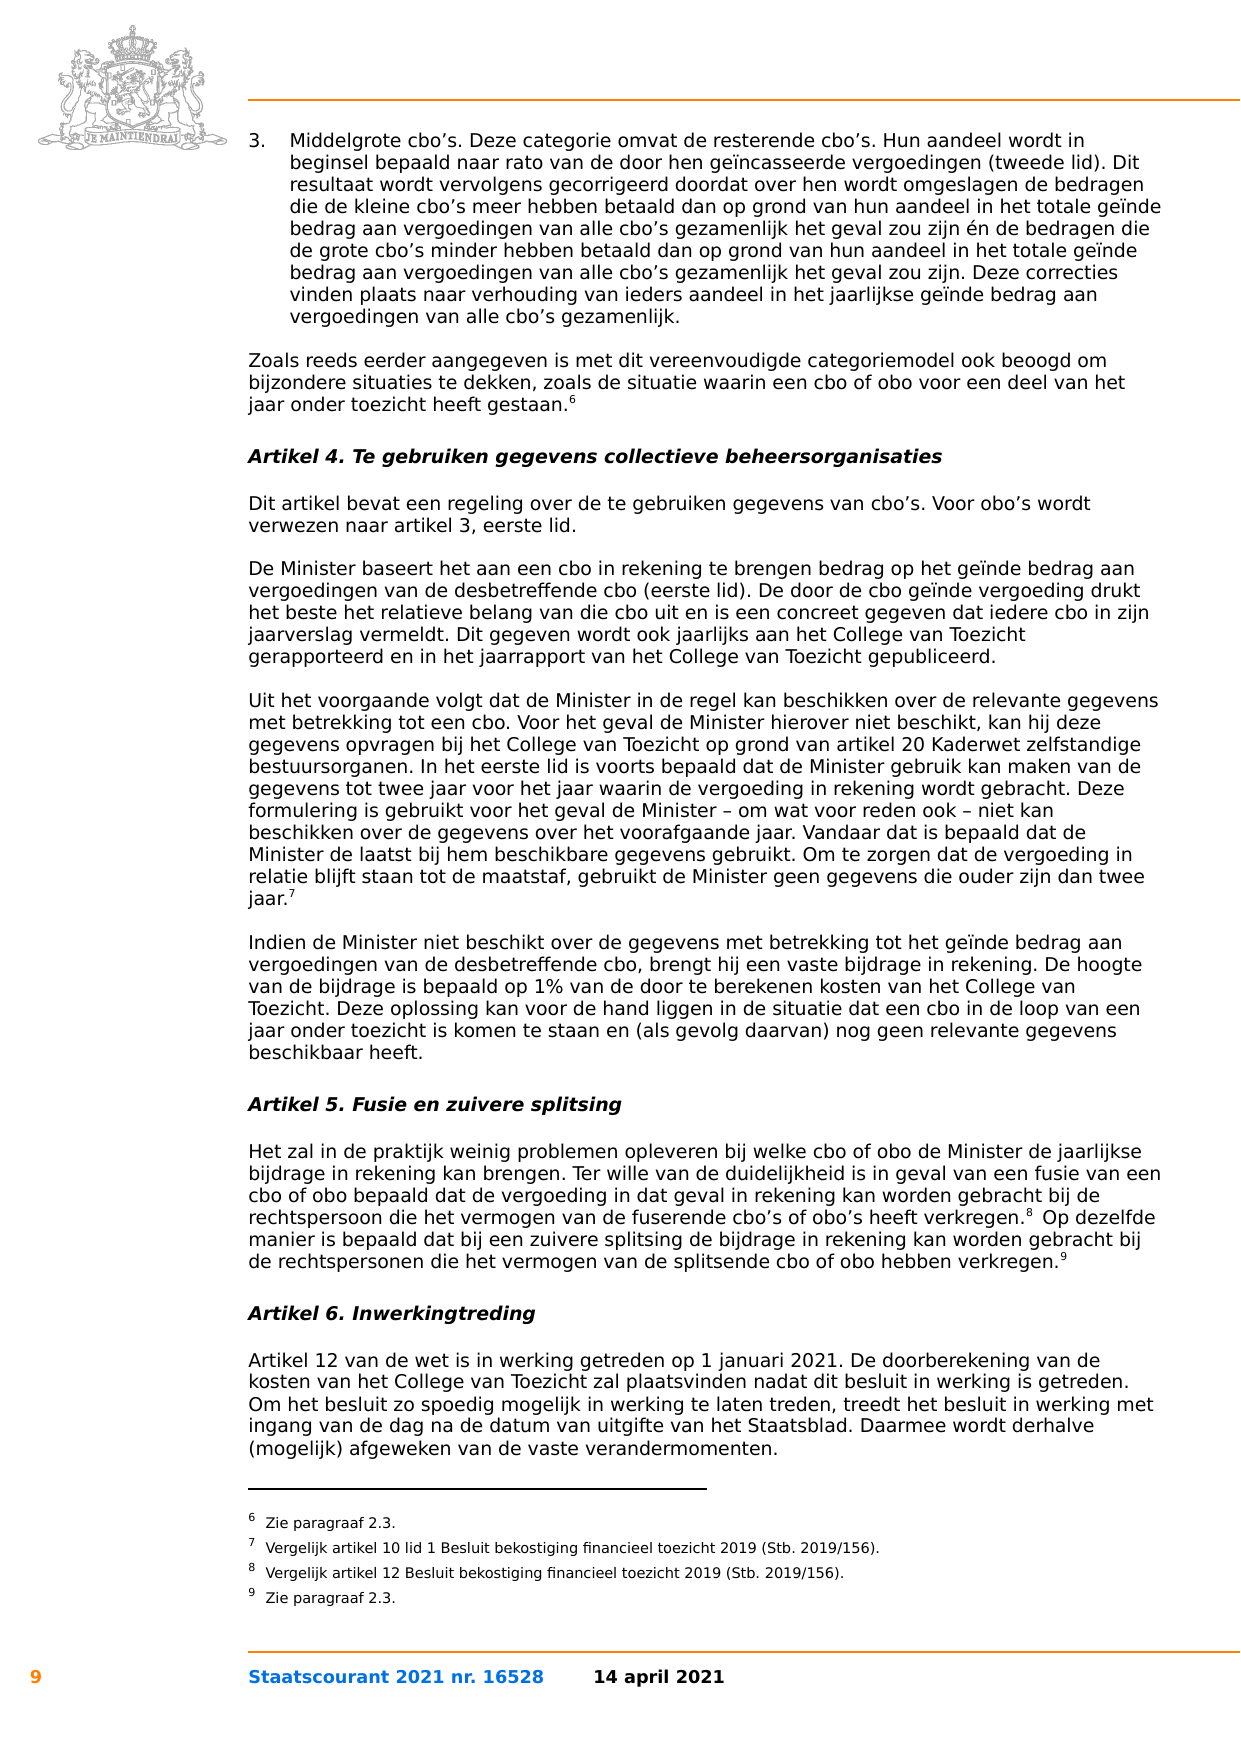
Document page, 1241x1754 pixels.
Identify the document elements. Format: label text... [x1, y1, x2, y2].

text Uit het voorgaande volgt dat de Minister in de regel kan beschikken over de relevante gegevens met betrekking tot een cbo. Voor het geval de Minister hierover niet beschikt, kan hij deze gegevens opvragen bij het College van Toezicht op grond van artikel 20 Kaderwet zelfstandige bestuursorganen. In het eerste lid is voorts bepaald dat de Minister gebruik kan maken van de gegevens tot twee jaar voor het jaar waarin de vergoeding in rekening wordt gebracht. Deze formulering is gebruikt voor het geval de Minister – om wat voor reden ook – niet kan beschikken over de gegevens over het voorafgaande jaar. Vandaar dat is bepaald dat de Minister de laatst bij hem beschikbare gegevens gebruikt. Om te zorgen dat de vergoeding in relatie blijft staan tot de maatstaf, gebruikt de Minister geen gegevens die ouder zijn dan twee jaar. [248, 690, 1163, 910]
subtitle Artikel 4. Te gebruiken gegevens collectieve beheersorganisaties [248, 446, 1163, 467]
text Zie paragraaf 2.3. [248, 1586, 1163, 1608]
text Het zal in de praktijk weinig problemen opleveren bij welke cbo of obo de Minister de jaarlijkse bijdrage in rekening kan brengen. Ter wille van de duidelijkheid is in geval van een fusie van een cbo of obo bepaald dat de vergoeding in dat geval in rekening kan worden gebracht bij de rechtspersoon die het vermogen van de fuserende cbo’s of obo’s heeft verkregen. Op dezelfde manier is bepaald dat bij een zuivere splitsing de bijdrage in rekening kan worden gebracht bij de rechtspersonen die het vermogen van de splitsende cbo of obo hebben verkregen. [248, 1141, 1163, 1272]
text Vergelijk artikel 12 Besluit bekostiging financieel toezicht 2019 (Stb. 2019/156). [248, 1561, 1163, 1583]
text Zoals reeds eerder aangegeven is met dit vereenvoudigde categoriemodel ook beoogd om bijzondere situaties te dekken, zoals de situatie waarin een cbo of obo voor een deel van het jaar onder toezicht heeft gestaan. [248, 349, 1163, 416]
picture [38, 25, 227, 150]
text Vergelijk artikel 10 lid 1 Besluit bekostiging financieel toezicht 2019 (Stb. 2019/156). [248, 1536, 1163, 1558]
text Artikel 12 van de wet is in werking getreden op 1 januari 2021. De doorberekening van de kosten van het College van Toezicht zal plaatsvinden nadat dit besluit in werking is getreden. Om het besluit zo spoedig mogelijk in werking te laten treden, treedt het besluit in werking met ingang van de dag na de datum van uitgifte van het Staatsblad. Daarmee wordt derhalve (mogelijk) afgeweken van de vaste verandermomenten. [248, 1349, 1163, 1459]
text De Minister baseert het aan een cbo in rekening te brengen bedrag op het geïnde bedrag aan vergoedingen van de desbetreffende cbo (eerste lid). De door de cbo geïnde vergoeding drukt het beste het relatieve belang van die cbo uit en is een concreet gegeven dat iedere cbo in zijn jaarverslag vermeldt. Dit gegeven wordt ook jaarlijks aan het College van Toezicht gerapporteerd en in het jaarrapport van het College van Toezicht gepubliceerd. [248, 558, 1163, 668]
subtitle Artikel 6. Inwerkingtreding [248, 1302, 1163, 1324]
text Dit artikel bevat een regeling over de te gebruiken gegevens van cbo’s. Voor obo’s wordt verwezen naar artikel 3, eerste lid. [248, 492, 1163, 536]
text Zie paragraaf 2.3. [248, 1511, 1163, 1533]
text Indien de Minister niet beschikt over de gegevens met betrekking tot het geïnde bedrag aan vergoedingen van de desbetreffende cbo, brengt hij een vaste bijdrage in rekening. De hoogte van de bijdrage is bepaald op 1% van de door te berekenen kosten van het College van Toezicht. Deze oplossing kan voor de hand liggen in de situatie dat een cbo in de loop van een jaar onder toezicht is komen te staan en (als gevolg daarvan) nog geen relevante gegevens beschikbaar heeft. [248, 932, 1163, 1064]
text 3. Middelgrote cbo’s. Deze categorie omvat de resterende cbo’s. Hun aandeel wordt in beginsel bepaald naar rato van de door hen geïncasseerde vergoedingen (tweede lid). Dit resultaat wordt vervolgens gecorrigeerd doordat over hen wordt omgeslagen de bedragen die de kleine cbo’s meer hebben betaald dan op grond van hun aandeel in het totale geïnde bedrag aan vergoedingen van alle cbo’s gezamenlijk het geval zou zijn én de bedragen die de grote cbo’s minder hebben betaald dan op grond van hun aandeel in het totale geïnde bedrag aan vergoedingen van alle cbo’s gezamenlijk het geval zou zijn. Deze correcties vinden plaats naar verhouding van ieders aandeel in het jaarlijkse geïnde bedrag aan vergoedingen van alle cbo’s gezamenlijk. [248, 130, 1163, 328]
subtitle Artikel 5. Fusie en zuivere splitsing [248, 1094, 1163, 1116]
